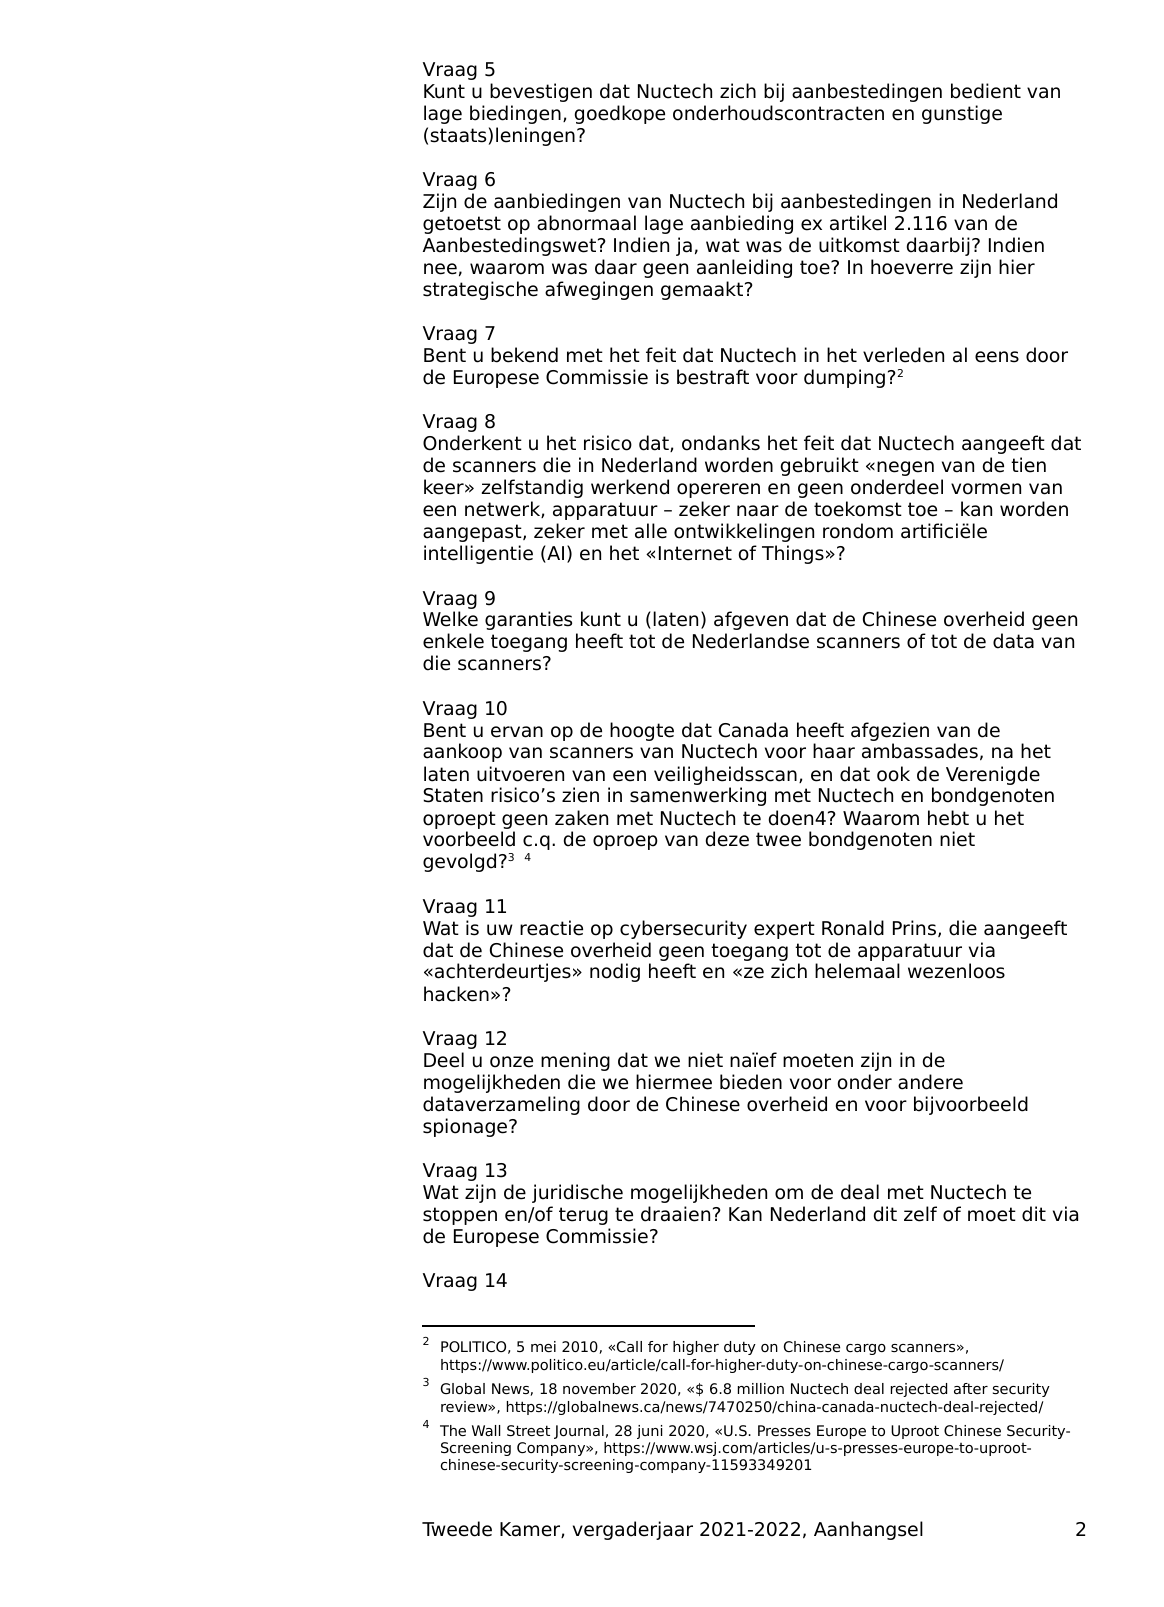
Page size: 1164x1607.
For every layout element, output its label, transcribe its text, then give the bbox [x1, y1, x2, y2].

text POLITICO, 5 mei 2010, «Call for higher duty on Chinese cargo scanners», https://www.politico.eu/article/call-for-higher-duty-on-chinese-cargo-scanners/ [422, 1335, 1087, 1374]
text Vraag 9 [422, 587, 1087, 609]
text Bent u bekend met het feit dat Nuctech in het verleden al eens door de Europese Commissie is bestraft voor dumping? [422, 345, 1087, 389]
text Vraag 13 [422, 1160, 1087, 1182]
text Onderkent u het risico dat, ondanks het feit dat Nuctech aangeeft dat de scanners die in Nederland worden gebruikt «negen van de tien keer» zelfstandig werkend opereren en geen onderdeel vormen van een netwerk, apparatuur – zeker naar de toekomst toe – kan worden aangepast, zeker met alle ontwikkelingen rondom artificiële intelligentie (AI) en het «Internet of Things»? [422, 433, 1087, 565]
text Vraag 5 [422, 59, 1087, 81]
text Wat is uw reactie op cybersecurity expert Ronald Prins, die aangeeft dat de Chinese overheid geen toegang tot de apparatuur via «achterdeurtjes» nodig heeft en «ze zich helemaal wezenloos hacken»? [422, 917, 1087, 1005]
text Vraag 7 [422, 323, 1087, 345]
text Vraag 6 [422, 169, 1087, 191]
text Vraag 10 [422, 697, 1087, 719]
text Welke garanties kunt u (laten) afgeven dat de Chinese overheid geen enkele toegang heeft tot de Nederlandse scanners of tot de data van die scanners? [422, 609, 1087, 675]
text Deel u onze mening dat we niet naïef moeten zijn in de mogelijkheden die we hiermee bieden voor onder andere dataverzameling door de Chinese overheid en voor bijvoorbeeld spionage? [422, 1049, 1087, 1137]
text Vraag 8 [422, 411, 1087, 433]
text Vraag 14 [422, 1270, 1087, 1292]
text Vraag 12 [422, 1028, 1087, 1049]
text The Wall Street Journal, 28 juni 2020, «U.S. Presses Europe to Uproot Chinese Security-Screening Company», https://www.wsj.com/articles/u-s-presses-europe-to-uproot-chinese-security-screening-company-11593349201 [422, 1418, 1087, 1474]
text Zijn de aanbiedingen van Nuctech bij aanbestedingen in Nederland getoetst op abnormaal lage aanbieding ex artikel 2.116 van de Aanbestedingswet? Indien ja, wat was de uitkomst daarbij? Indien nee, waarom was daar geen aanleiding toe? In hoeverre zijn hier strategische afwegingen gemaakt? [422, 191, 1087, 301]
text Wat zijn de juridische mogelijkheden om de deal met Nuctech te stoppen en/of terug te draaien? Kan Nederland dit zelf of moet dit via de Europese Commissie? [422, 1182, 1087, 1248]
text Vraag 11 [422, 896, 1087, 917]
text Kunt u bevestigen dat Nuctech zich bij aanbestedingen bedient van lage biedingen, goedkope onderhoudscontracten en gunstige (staats)leningen? [422, 81, 1087, 147]
text Global News, 18 november 2020, «$ 6.8 million Nuctech deal rejected after security review», https://globalnews.ca/news/7470250/china-canada-nuctech-deal-rejected/ [422, 1377, 1087, 1416]
text Bent u ervan op de hoogte dat Canada heeft afgezien van de aankoop van scanners van Nuctech voor haar ambassades, na het laten uitvoeren van een veiligheidsscan, en dat ook de Verenigde Staten risico’s zien in samenwerking met Nuctech en bondgenoten oproept geen zaken met Nuctech te doen4? Waarom hebt u het voorbeeld c.q. de oproep van deze twee bondgenoten niet gevolgd? [422, 719, 1087, 873]
